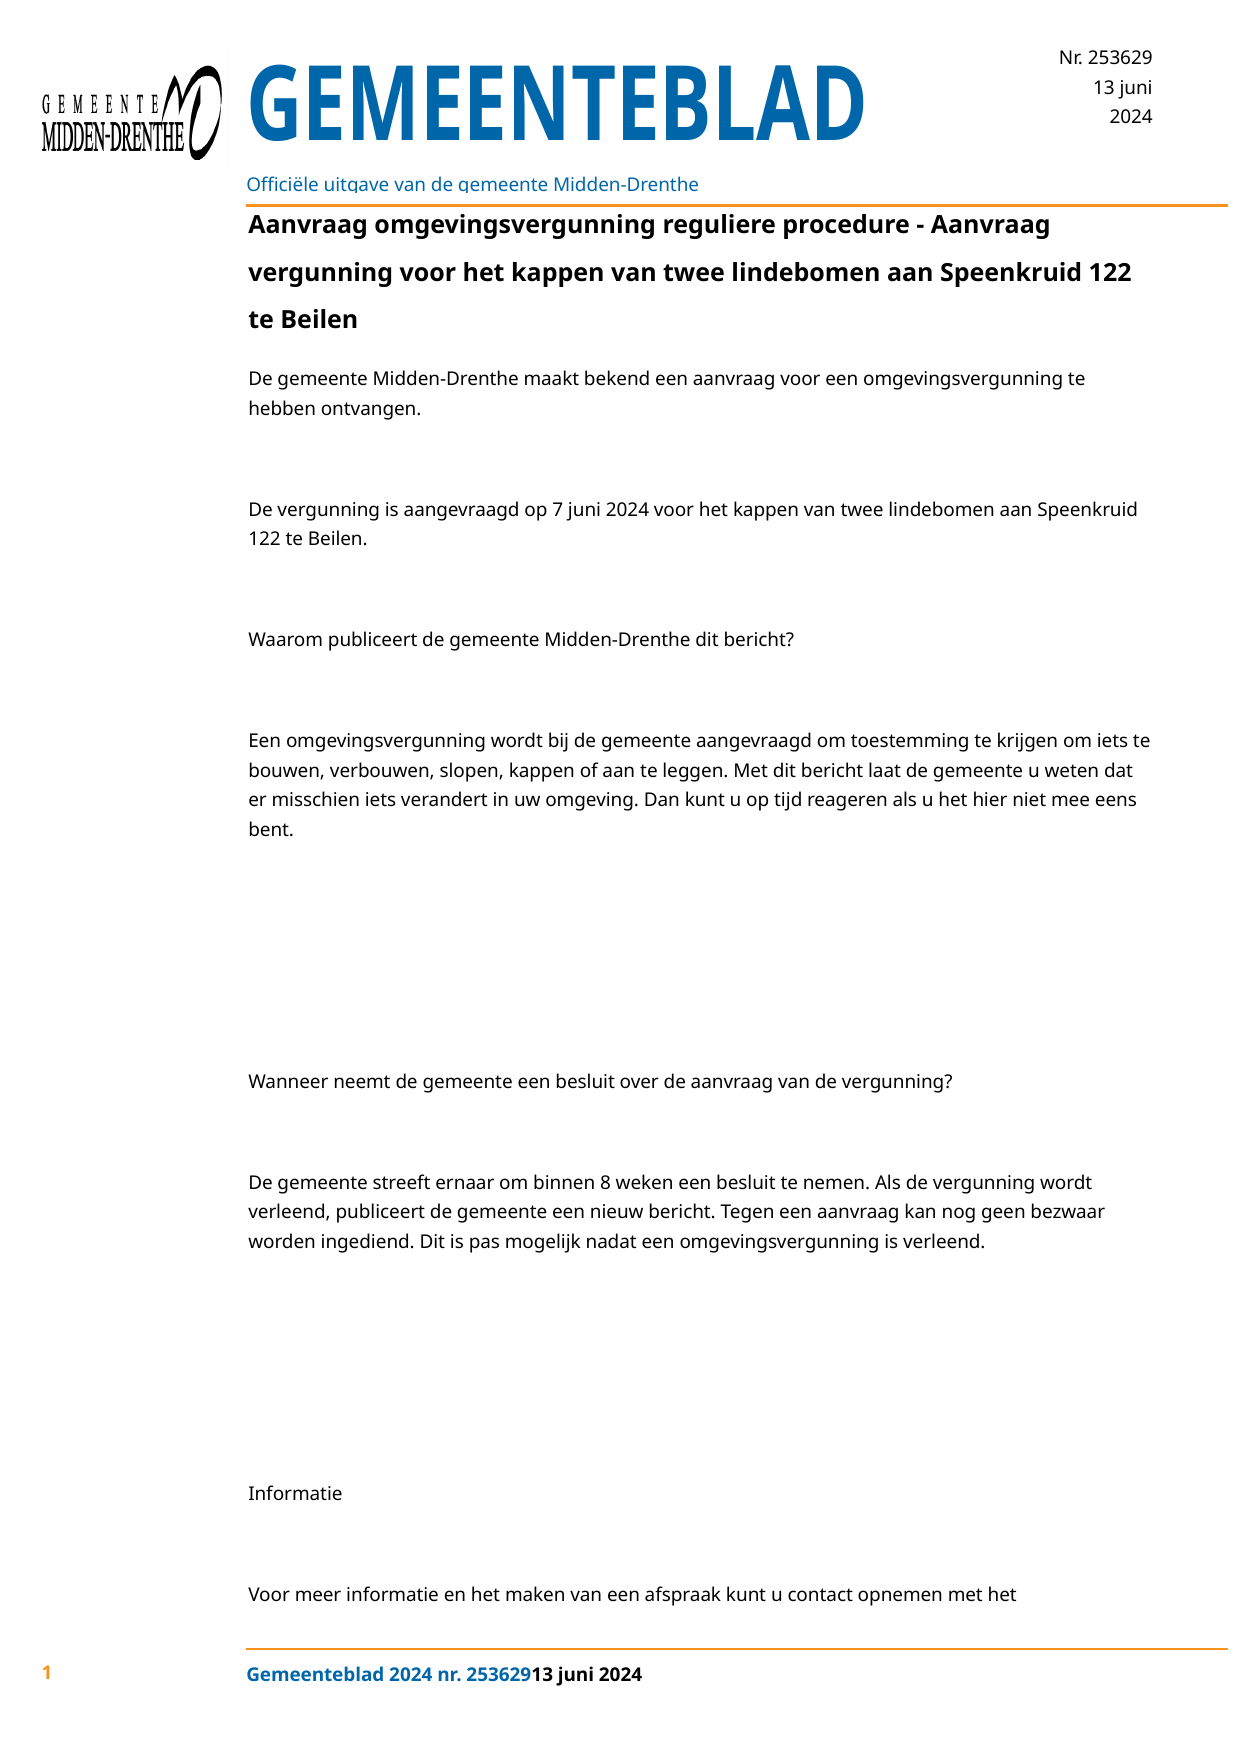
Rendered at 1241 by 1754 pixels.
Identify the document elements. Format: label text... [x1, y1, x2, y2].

text Aanvraag omgevingsvergunning reguliere procedure - Aanvraag vergunning voor het kappen van twee lindebomen aan Speenkruid 122 te Beilen [248, 207, 1152, 336]
text Informatie [248, 1480, 1152, 1506]
text Voor meer informatie en het maken van een afspraak kunt u contact opnemen met het [248, 1581, 1152, 1607]
text De vergunning is aangevraagd op 7 juni 2024 voor het kappen van twee lindebomen aan Speenkruid 122 te Beilen. [248, 496, 1152, 551]
text Waarom publiceert de gemeente Midden-Drenthe dit bericht? [248, 626, 1152, 652]
text De gemeente Midden-Drenthe maakt bekend een aanvraag voor een omgevingsvergunning te hebben ontvangen. [248, 366, 1152, 421]
text De gemeente streeft ernaar om binnen 8 weken een besluit te nemen. Als de vergunning wordt verleend, publiceert de gemeente een nieuw bericht. Tegen een aanvraag kan nog geen bezwaar worden ingediend. Dit is pas mogelijk nadat een omgevingsvergunning is verleend. [248, 1169, 1152, 1254]
picture [41, 47, 231, 172]
text Wanneer neemt de gemeente een besluit over de aanvraag van de vergunning? [248, 1068, 1152, 1094]
text Een omgevingsvergunning wordt bij de gemeente aangevraagd om toestemming te krijgen om iets te bouwen, verbouwen, slopen, kappen of aan te leggen. Met dit bericht laat de gemeente u weten dat er misschien iets verandert in uw omgeving. Dan kunt u op tijd reageren als u het hier niet mee eens bent. [248, 727, 1152, 842]
